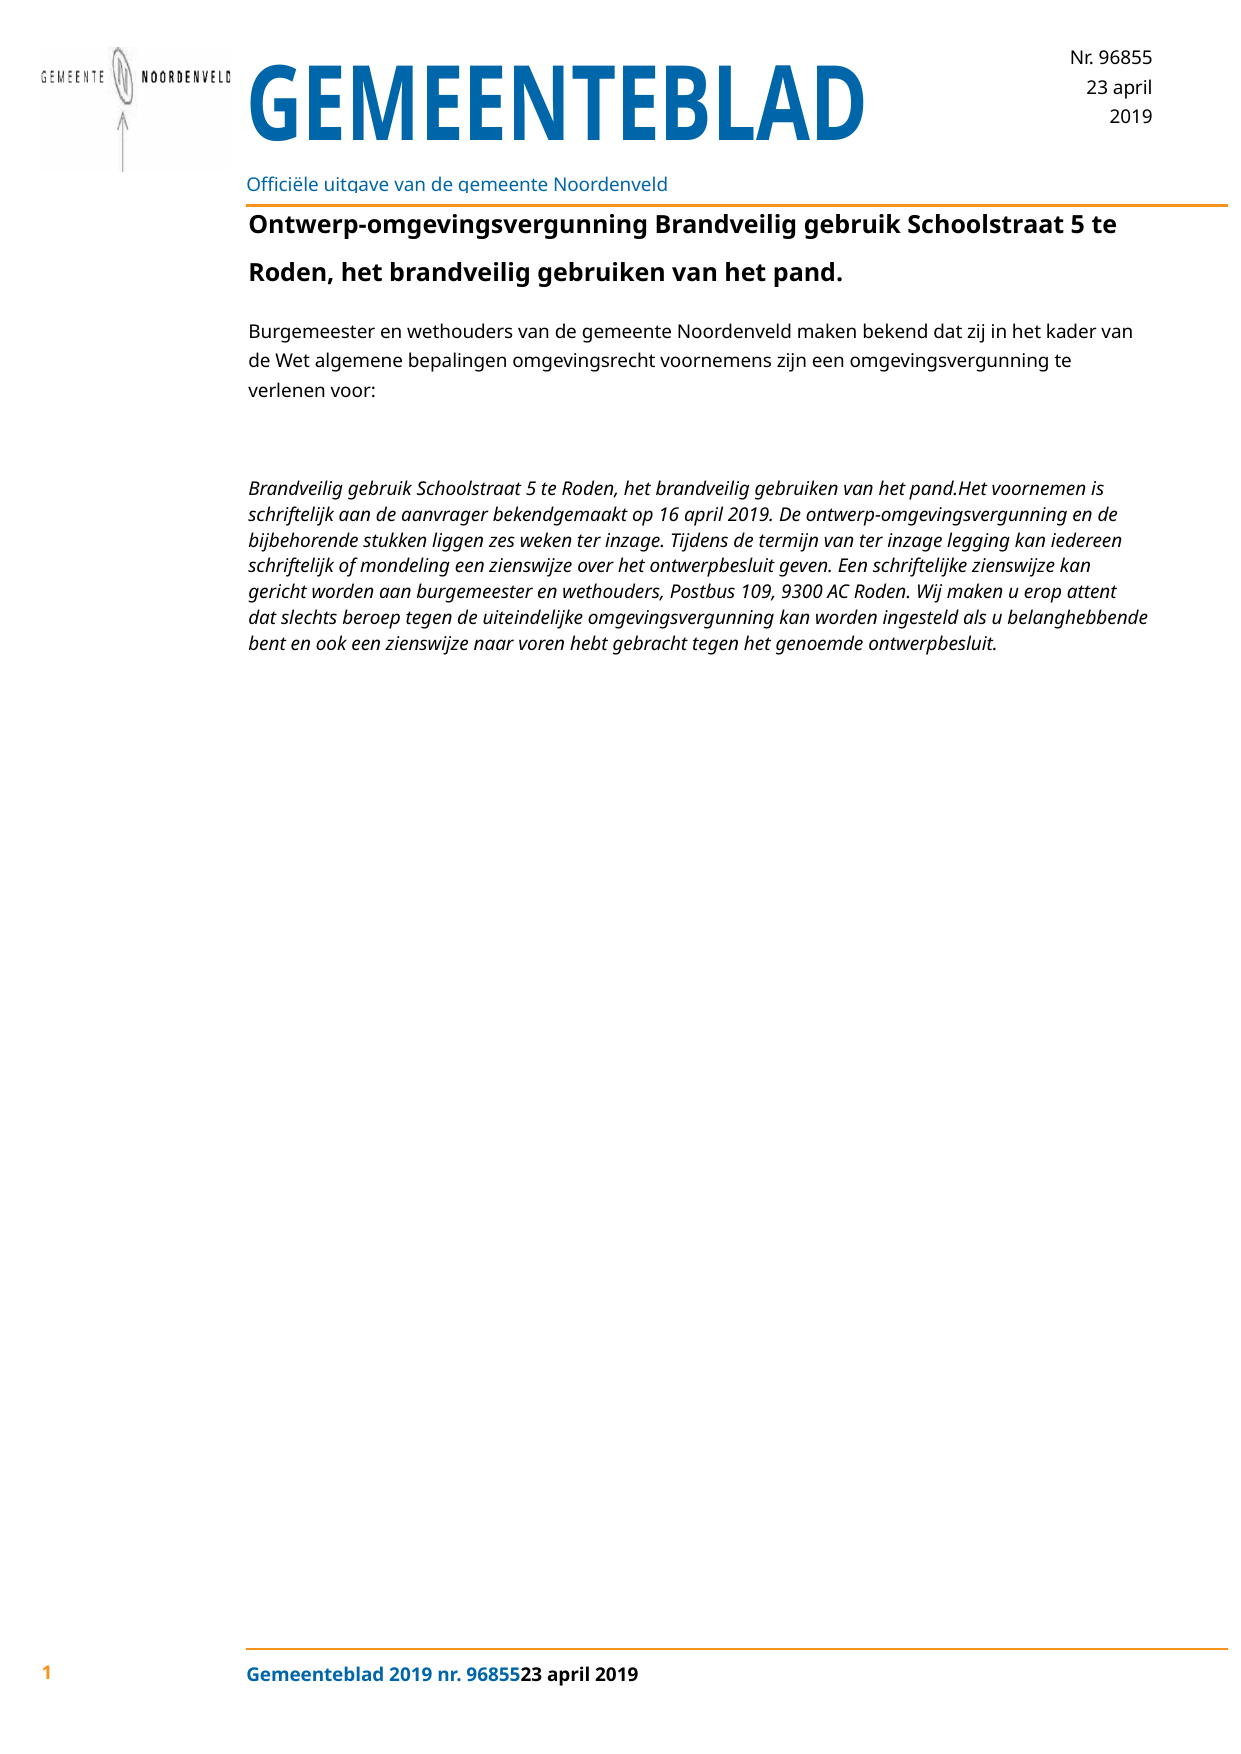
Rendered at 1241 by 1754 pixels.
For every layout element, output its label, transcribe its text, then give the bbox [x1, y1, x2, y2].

text Burgemeester en wethouders van de gemeente Noordenveld maken bekend dat zij in het kader van de Wet algemene bepalingen omgevingsrecht voornemens zijn een omgevingsvergunning te verlenen voor: [248, 318, 1152, 403]
text Ontwerp-omgevingsvergunning Brandveilig gebruik Schoolstraat 5 te Roden, het brandveilig gebruiken van het pand. [248, 207, 1152, 288]
picture [41, 47, 231, 172]
text Brandveilig gebruik Schoolstraat 5 te Roden, het brandveilig gebruiken van het pand.Het voornemen is schriftelijk aan de aanvrager bekendgemaakt op 16 april 2019. De ontwerp-omgevingsvergunning en de bijbehorende stukken liggen zes weken ter inzage. Tijdens de termijn van ter inzage legging kan iedereen schriftelijk of mondeling een zienswijze over het ontwerpbesluit geven. Een schriftelijke zienswijze kan gericht worden aan burgemeester en wethouders, Postbus 109, 9300 AC Roden. Wij maken u erop attent dat slechts beroep tegen de uiteindelijke omgevingsvergunning kan worden ingesteld als u belanghebbende bent en ook een zienswijze naar voren hebt gebracht tegen het genoemde ontwerpbesluit. [248, 475, 1152, 655]
